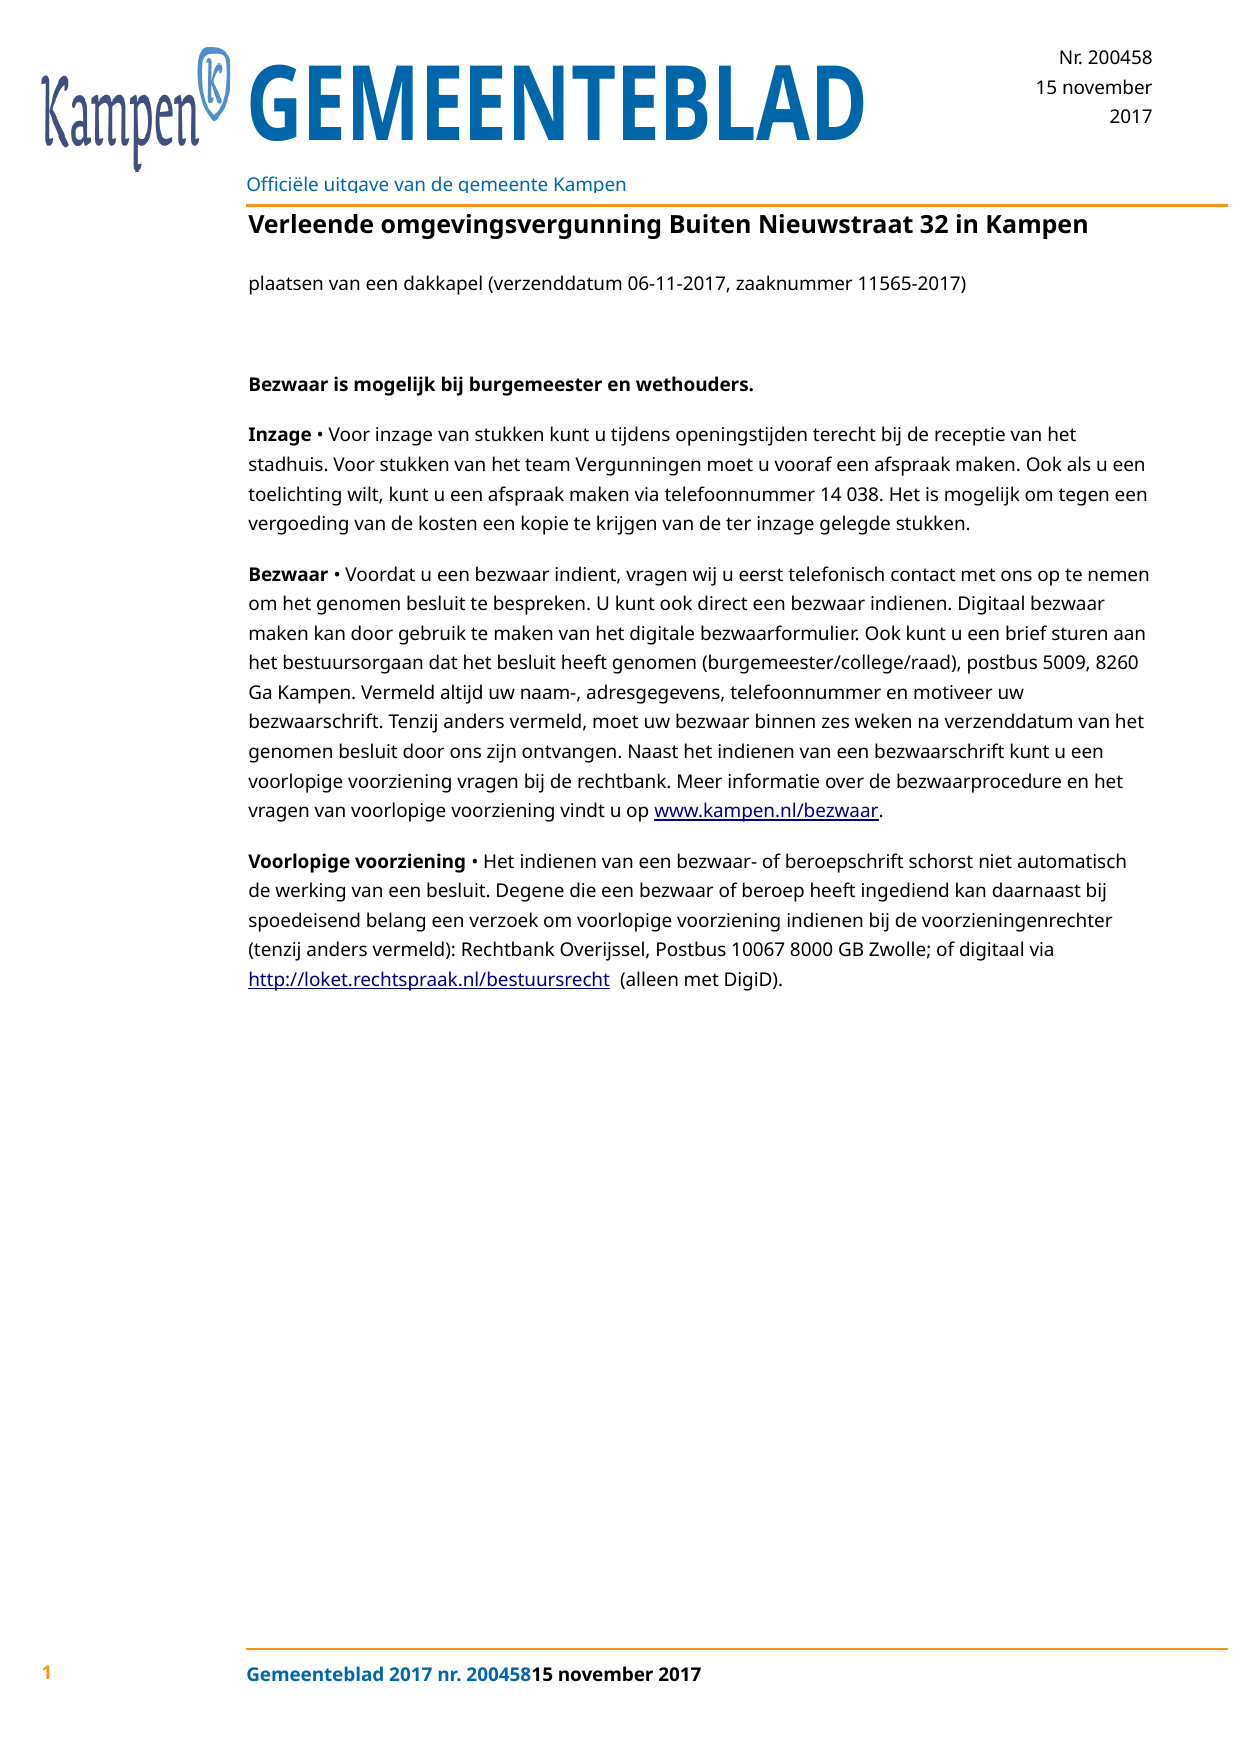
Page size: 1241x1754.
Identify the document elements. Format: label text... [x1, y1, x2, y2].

text plaatsen van een dakkapel (verzenddatum 06-11-2017, zaaknummer 11565-2017) [248, 270, 1152, 296]
text Verleende omgevingsvergunning Buiten Nieuwstraat 32 in Kampen [248, 207, 1152, 241]
text Voorlopige voorziening • Het indienen van een bezwaar- of beroepschrift schorst niet automatisch de werking van een besluit. Degene die een bezwaar of beroep heeft ingediend kan daarnaast bij spoedeisend belang een verzoek om voorlopige voorziening indienen bij de voorzieningenrechter (tenzij anders vermeld): Rechtbank Overijssel, Postbus 10067 8000 GB Zwolle; of digitaal via http://loket.rechtspraak.nl/bestuursrecht (alleen met DigiD). [248, 848, 1152, 992]
text Bezwaar is mogelijk bij burgemeester en wethouders. [248, 371, 1152, 397]
text Bezwaar • Voordat u een bezwaar indient, vragen wij u eerst telefonisch contact met ons op te nemen om het genomen besluit te bespreken. U kunt ook direct een bezwaar indienen. Digitaal bezwaar maken kan door gebruik te maken van het digitale bezwaarformulier. Ook kunt u een brief sturen aan het bestuursorgaan dat het besluit heeft genomen (burgemeester/college/raad), postbus 5009, 8260 Ga Kampen. Vermeld altijd uw naam-, adresgegevens, telefoonnummer en motiveer uw bezwaarschrift. Tenzij anders vermeld, moet uw bezwaar binnen zes weken na verzenddatum van het genomen besluit door ons zijn ontvangen. Naast het indienen van een bezwaarschrift kunt u een voorlopige voorziening vragen bij de rechtbank. Meer informatie over de bezwaarprocedure en het vragen van voorlopige voorziening vindt u op www.kampen.nl/bezwaar. [248, 561, 1152, 823]
text Inzage • Voor inzage van stukken kunt u tijdens openingstijden terecht bij de receptie van het stadhuis. Voor stukken van het team Vergunningen moet u vooraf een afspraak maken. Ook als u een toelichting wilt, kunt u een afspraak maken via telefoonnummer 14 038. Het is mogelijk om tegen een vergoeding van de kosten een kopie te krijgen van de ter inzage gelegde stukken. [248, 422, 1152, 536]
picture [41, 47, 231, 172]
